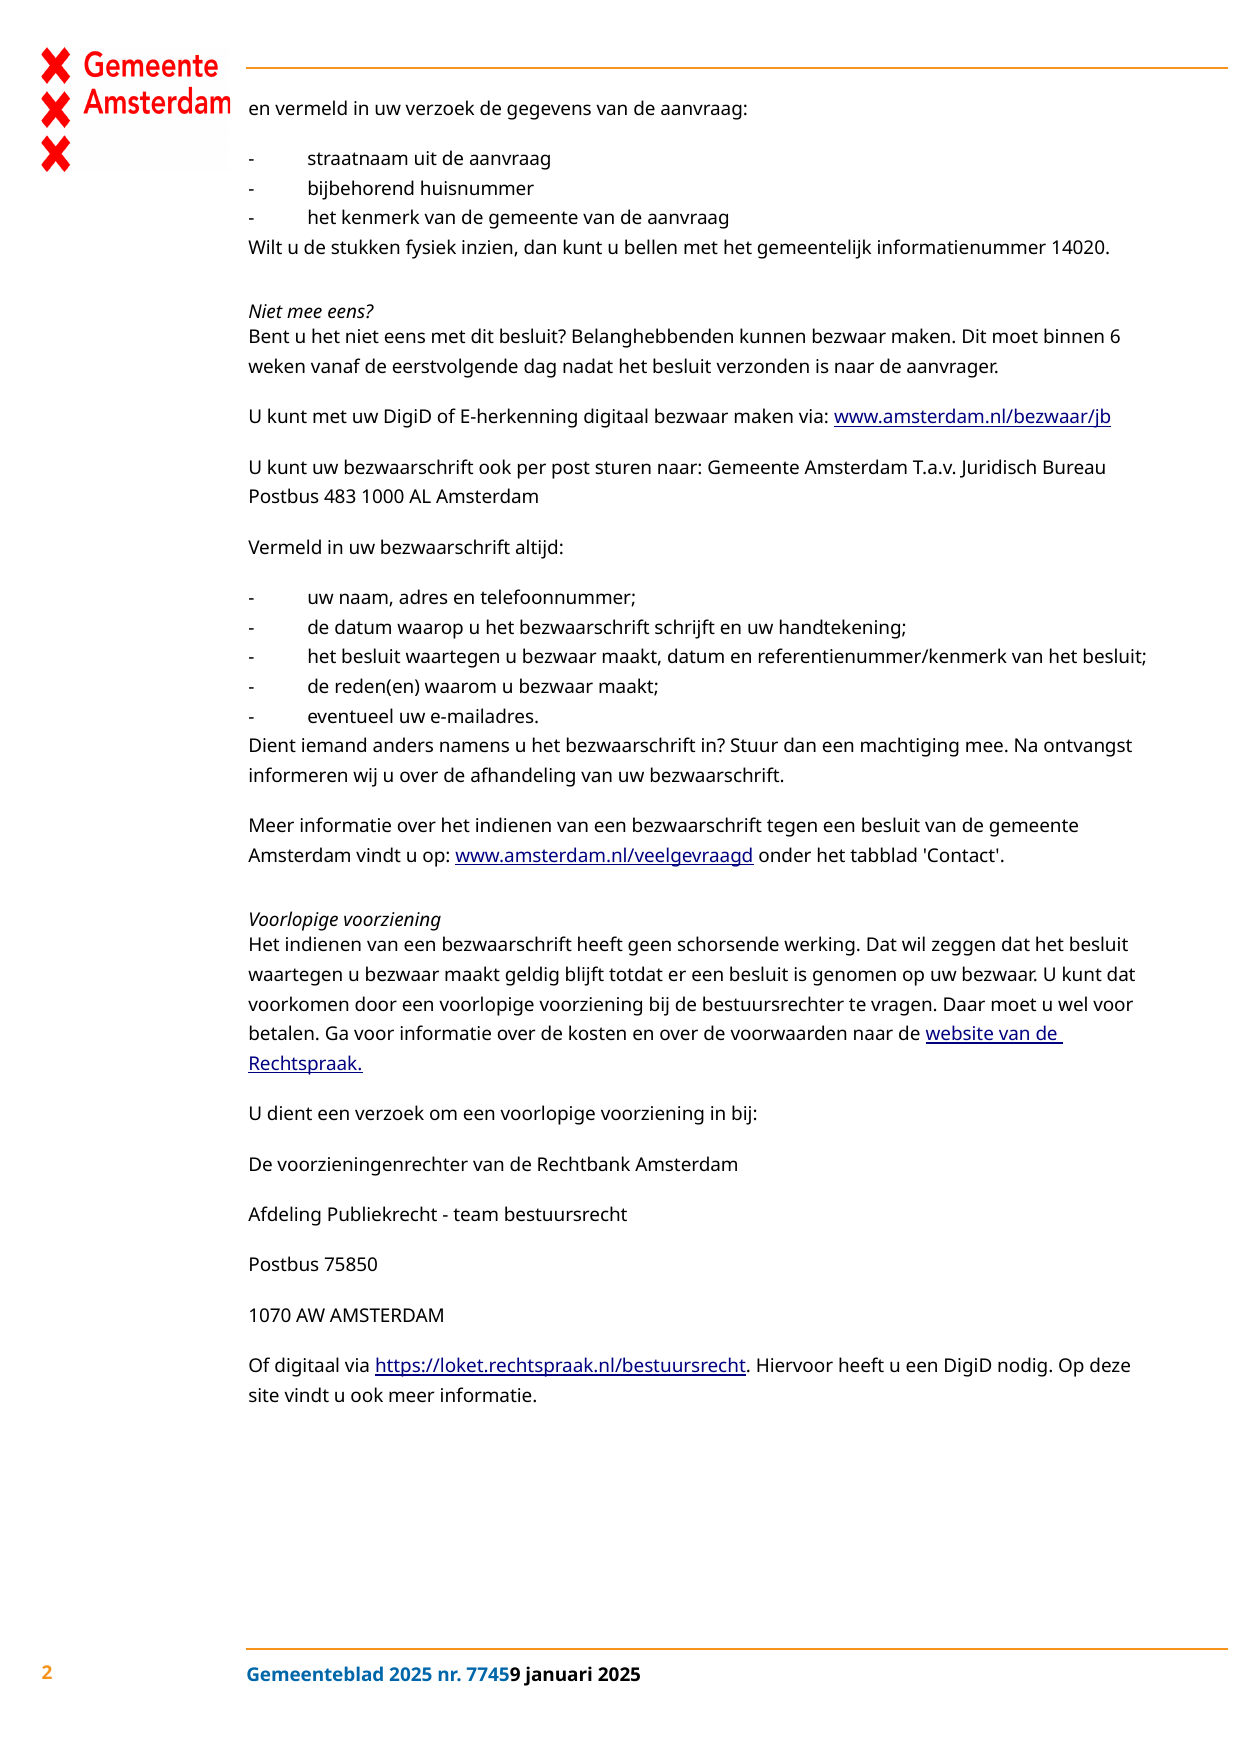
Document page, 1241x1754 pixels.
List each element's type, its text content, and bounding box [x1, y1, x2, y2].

text Vermeld in uw bezwaarschrift altijd: [248, 534, 1152, 560]
text en vermeld in uw verzoek de gegevens van de aanvraag: [248, 95, 1152, 121]
text 1070 AW AMSTERDAM [248, 1302, 1152, 1328]
list de reden(en) waarom u bezwaar maakt; [248, 673, 1152, 699]
text Wilt u de stukken fysiek inzien, dan kunt u bellen met het gemeentelijk informatienummer 14020. [248, 234, 1152, 260]
text Of digitaal via https://loket.rechtspraak.nl/bestuursrecht. Hiervoor heeft u een DigiD nodig. Op deze site vindt u ook meer informatie. [248, 1352, 1152, 1408]
text Niet mee eens? [248, 298, 1152, 324]
text Dient iemand anders namens u het bezwaarschrift in? Stuur dan een machtiging mee. Na ontvangst informeren wij u over de afhandeling van uw bezwaarschrift. [248, 732, 1152, 788]
text U kunt uw bezwaarschrift ook per post sturen naar: Gemeente Amsterdam T.a.v. Juridisch Bureau Postbus 483 1000 AL Amsterdam [248, 454, 1152, 509]
picture [41, 47, 231, 172]
list het besluit waartegen u bezwaar maakt, datum en referentienummer/kenmerk van het besluit; [248, 644, 1152, 669]
list straatnaam uit de aanvraag [248, 145, 1152, 171]
list bijbehorend huisnummer [248, 175, 1152, 201]
text De voorzieningenrechter van de Rechtbank Amsterdam [248, 1151, 1152, 1177]
text Bent u het niet eens met dit besluit? Belanghebbenden kunnen bezwaar maken. Dit moet binnen 6 weken vanaf de eerstvolgende dag nadat het besluit verzonden is naar de aanvrager. [248, 324, 1152, 379]
text Postbus 75850 [248, 1252, 1152, 1277]
text U dient een verzoek om een voorlopige voorziening in bij: [248, 1100, 1152, 1126]
list de datum waarop u het bezwaarschrift schrijft en uw handtekening; [248, 614, 1152, 640]
text Meer informatie over het indienen van een bezwaarschrift tegen een besluit van de gemeente Amsterdam vindt u op: www.amsterdam.nl/veelgevraagd onder het tabblad 'Contact'. [248, 812, 1152, 868]
list het kenmerk van de gemeente van de aanvraag [248, 204, 1152, 230]
list uw naam, adres en telefoonnummer; [248, 584, 1152, 610]
text Afdeling Publiekrecht - team bestuursrecht [248, 1201, 1152, 1227]
text Voorlopige voorziening [248, 906, 1152, 932]
text U kunt met uw DigiD of E-herkenning digitaal bezwaar maken via: www.amsterdam.nl/bezwaar/jb [248, 404, 1152, 429]
text Het indienen van een bezwaarschrift heeft geen schorsende werking. Dat wil zeggen dat het besluit waartegen u bezwaar maakt geldig blijft totdat er een besluit is genomen op uw bezwaar. U kunt dat voorkomen door een voorlopige voorziening bij de bestuursrechter te vragen. Daar moet u wel voor betalen. Ga voor informatie over de kosten en over de voorwaarden naar de website van de Rechtspraak. [248, 932, 1152, 1076]
list eventueel uw e-mailadres. [248, 703, 1152, 728]
